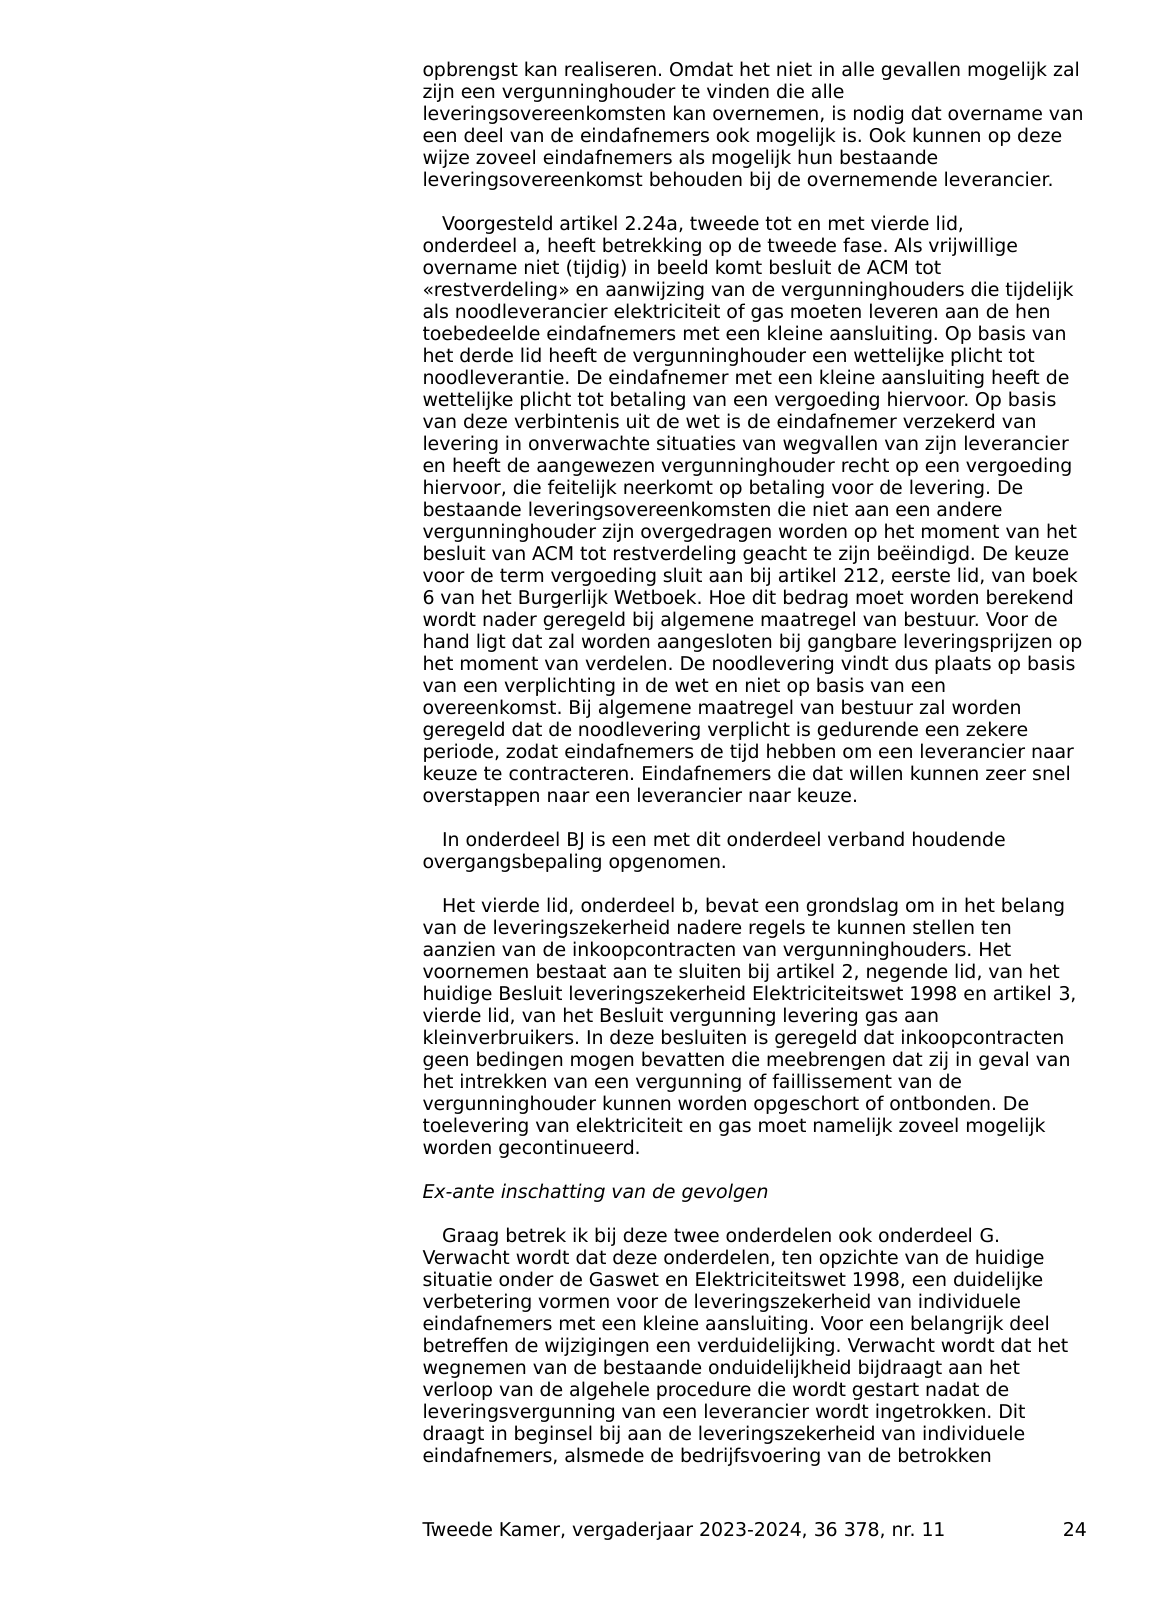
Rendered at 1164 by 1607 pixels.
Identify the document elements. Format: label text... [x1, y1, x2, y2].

text opbrengst kan realiseren. Omdat het niet in alle gevallen mogelijk zal zijn een vergunninghouder te vinden die alle leveringsovereenkomsten kan overnemen, is nodig dat overname van een deel van de eindafnemers ook mogelijk is. Ook kunnen op deze wijze zoveel eindafnemers als mogelijk hun bestaande leveringsovereenkomst behouden bij de overnemende leverancier. [422, 59, 1087, 191]
text Het vierde lid, onderdeel b, bevat een grondslag om in het belang van de leveringszekerheid nadere regels te kunnen stellen ten aanzien van de inkoopcontracten van vergunninghouders. Het voornemen bestaat aan te sluiten bij artikel 2, negende lid, van het huidige Besluit leveringszekerheid Elektriciteitswet 1998 en artikel 3, vierde lid, van het Besluit vergunning levering gas aan kleinverbruikers. In deze besluiten is geregeld dat inkoopcontracten geen bedingen mogen bevatten die meebrengen dat zij in geval van het intrekken van een vergunning of faillissement van de vergunninghouder kunnen worden opgeschort of ontbonden. De toelevering van elektriciteit en gas moet namelijk zoveel mogelijk worden gecontinueerd. [422, 895, 1087, 1159]
text Voorgesteld artikel 2.24a, tweede tot en met vierde lid, onderdeel a, heeft betrekking op de tweede fase. Als vrijwillige overname niet (tijdig) in beeld komt besluit de ACM tot «restverdeling» en aanwijzing van de vergunninghouders die tijdelijk als noodleverancier elektriciteit of gas moeten leveren aan de hen toebedeelde eindafnemers met een kleine aansluiting. Op basis van het derde lid heeft de vergunninghouder een wettelijke plicht tot noodleverantie. De eindafnemer met een kleine aansluiting heeft de wettelijke plicht tot betaling van een vergoeding hiervoor. Op basis van deze verbintenis uit de wet is de eindafnemer verzekerd van levering in onverwachte situaties van wegvallen van zijn leverancier en heeft de aangewezen vergunninghouder recht op een vergoeding hiervoor, die feitelijk neerkomt op betaling voor de levering. De bestaande leveringsovereenkomsten die niet aan een andere vergunninghouder zijn overgedragen worden op het moment van het besluit van ACM tot restverdeling geacht te zijn beëindigd. De keuze voor de term vergoeding sluit aan bij artikel 212, eerste lid, van boek 6 van het Burgerlijk Wetboek. Hoe dit bedrag moet worden berekend wordt nader geregeld bij algemene maatregel van bestuur. Voor de hand ligt dat zal worden aangesloten bij gangbare leveringsprijzen op het moment van verdelen. De noodlevering vindt dus plaats op basis van een verplichting in de wet en niet op basis van een overeenkomst. Bij algemene maatregel van bestuur zal worden geregeld dat de noodlevering verplicht is gedurende een zekere periode, zodat eindafnemers de tijd hebben om een leverancier naar keuze te contracteren. Eindafnemers die dat willen kunnen zeer snel overstappen naar een leverancier naar keuze. [422, 213, 1087, 807]
text Graag betrek ik bij deze twee onderdelen ook onderdeel G. Verwacht wordt dat deze onderdelen, ten opzichte van de huidige situatie onder de Gaswet en Elektriciteitswet 1998, een duidelijke verbetering vormen voor de leveringszekerheid van individuele eindafnemers met een kleine aansluiting. Voor een belangrijk deel betreffen de wijzigingen een verduidelijking. Verwacht wordt dat het wegnemen van de bestaande onduidelijkheid bijdraagt aan het verloop van de algehele procedure die wordt gestart nadat de leveringsvergunning van een leverancier wordt ingetrokken. Dit draagt in beginsel bij aan de leveringszekerheid van individuele eindafnemers, alsmede de bedrijfsvoering van de betrokken [422, 1225, 1087, 1467]
subtitle Ex-ante inschatting van de gevolgen [422, 1181, 1087, 1203]
text In onderdeel BJ is een met dit onderdeel verband houdende overgangsbepaling opgenomen. [422, 829, 1087, 873]
